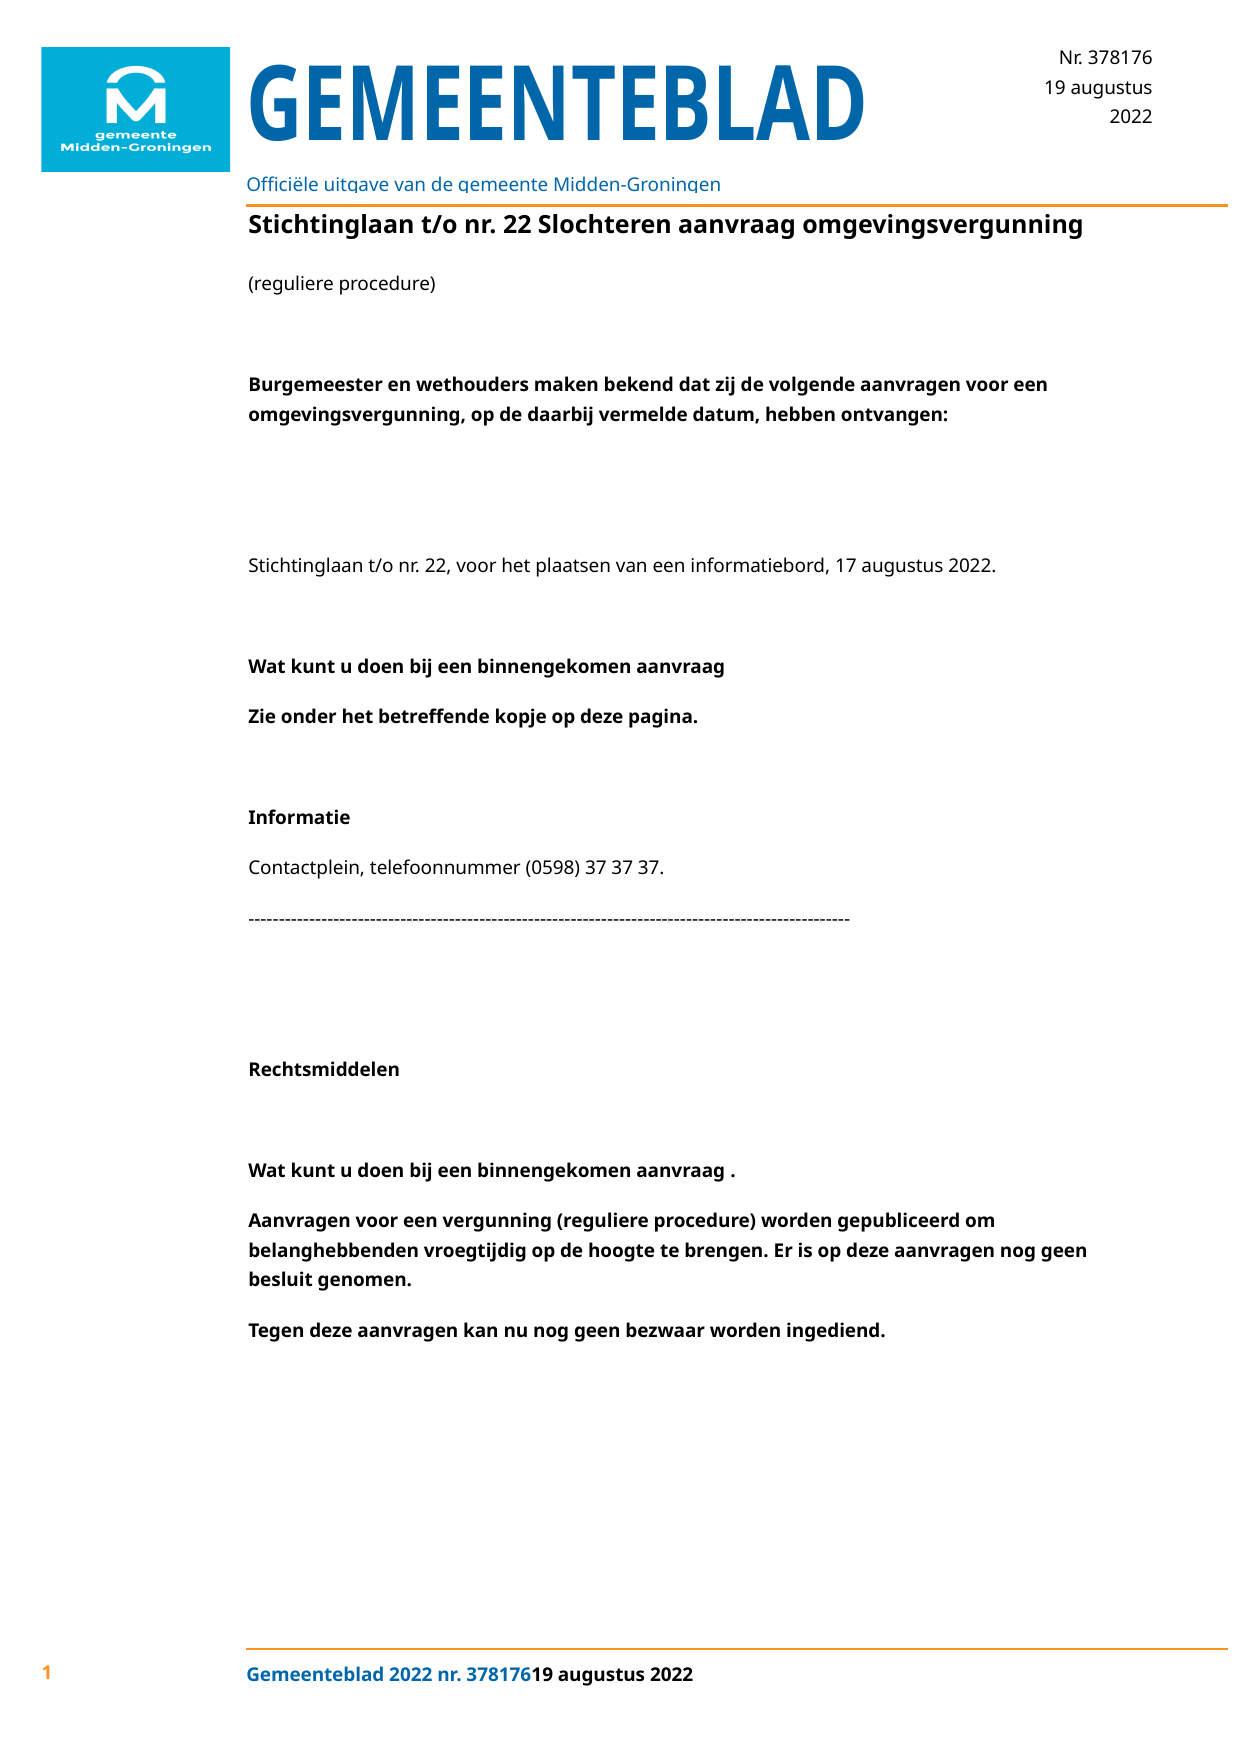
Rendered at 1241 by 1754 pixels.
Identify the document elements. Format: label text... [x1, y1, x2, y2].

text Aanvragen voor een vergunning (reguliere procedure) worden gepubliceerd om belanghebbenden vroegtijdig op de hoogte te brengen. Er is op deze aanvragen nog geen besluit genomen. [248, 1207, 1152, 1292]
text Stichtinglaan t/o nr. 22 Slochteren aanvraag omgevingsvergunning [248, 207, 1152, 241]
text Informatie [248, 804, 1152, 830]
text Burgemeester en wethouders maken bekend dat zij de volgende aanvragen voor een omgevingsvergunning, op de daarbij vermelde datum, hebben ontvangen: [248, 371, 1152, 426]
picture [107, 89, 165, 122]
text Wat kunt u doen bij een binnengekomen aanvraag . [248, 1157, 1152, 1183]
text Tegen deze aanvragen kan nu nog geen bezwaar worden ingediend. [248, 1317, 1152, 1343]
text Zie onder het betreffende kopje op deze pagina. [248, 703, 1152, 729]
text Rechtsmiddelen [248, 1056, 1152, 1082]
picture [108, 66, 164, 82]
text --------------------------------------------------------------------------------------------------- [248, 905, 1152, 931]
text Wat kunt u doen bij een binnengekomen aanvraag [248, 653, 1152, 678]
text Contactplein, telefoonnummer (0598) 37 37 37. [248, 854, 1152, 880]
text Stichtinglaan t/o nr. 22, voor het plaatsen van een informatiebord, 17 augustus 2022. [248, 552, 1152, 578]
picture [184, 146, 190, 153]
text (reguliere procedure) [248, 270, 1152, 296]
